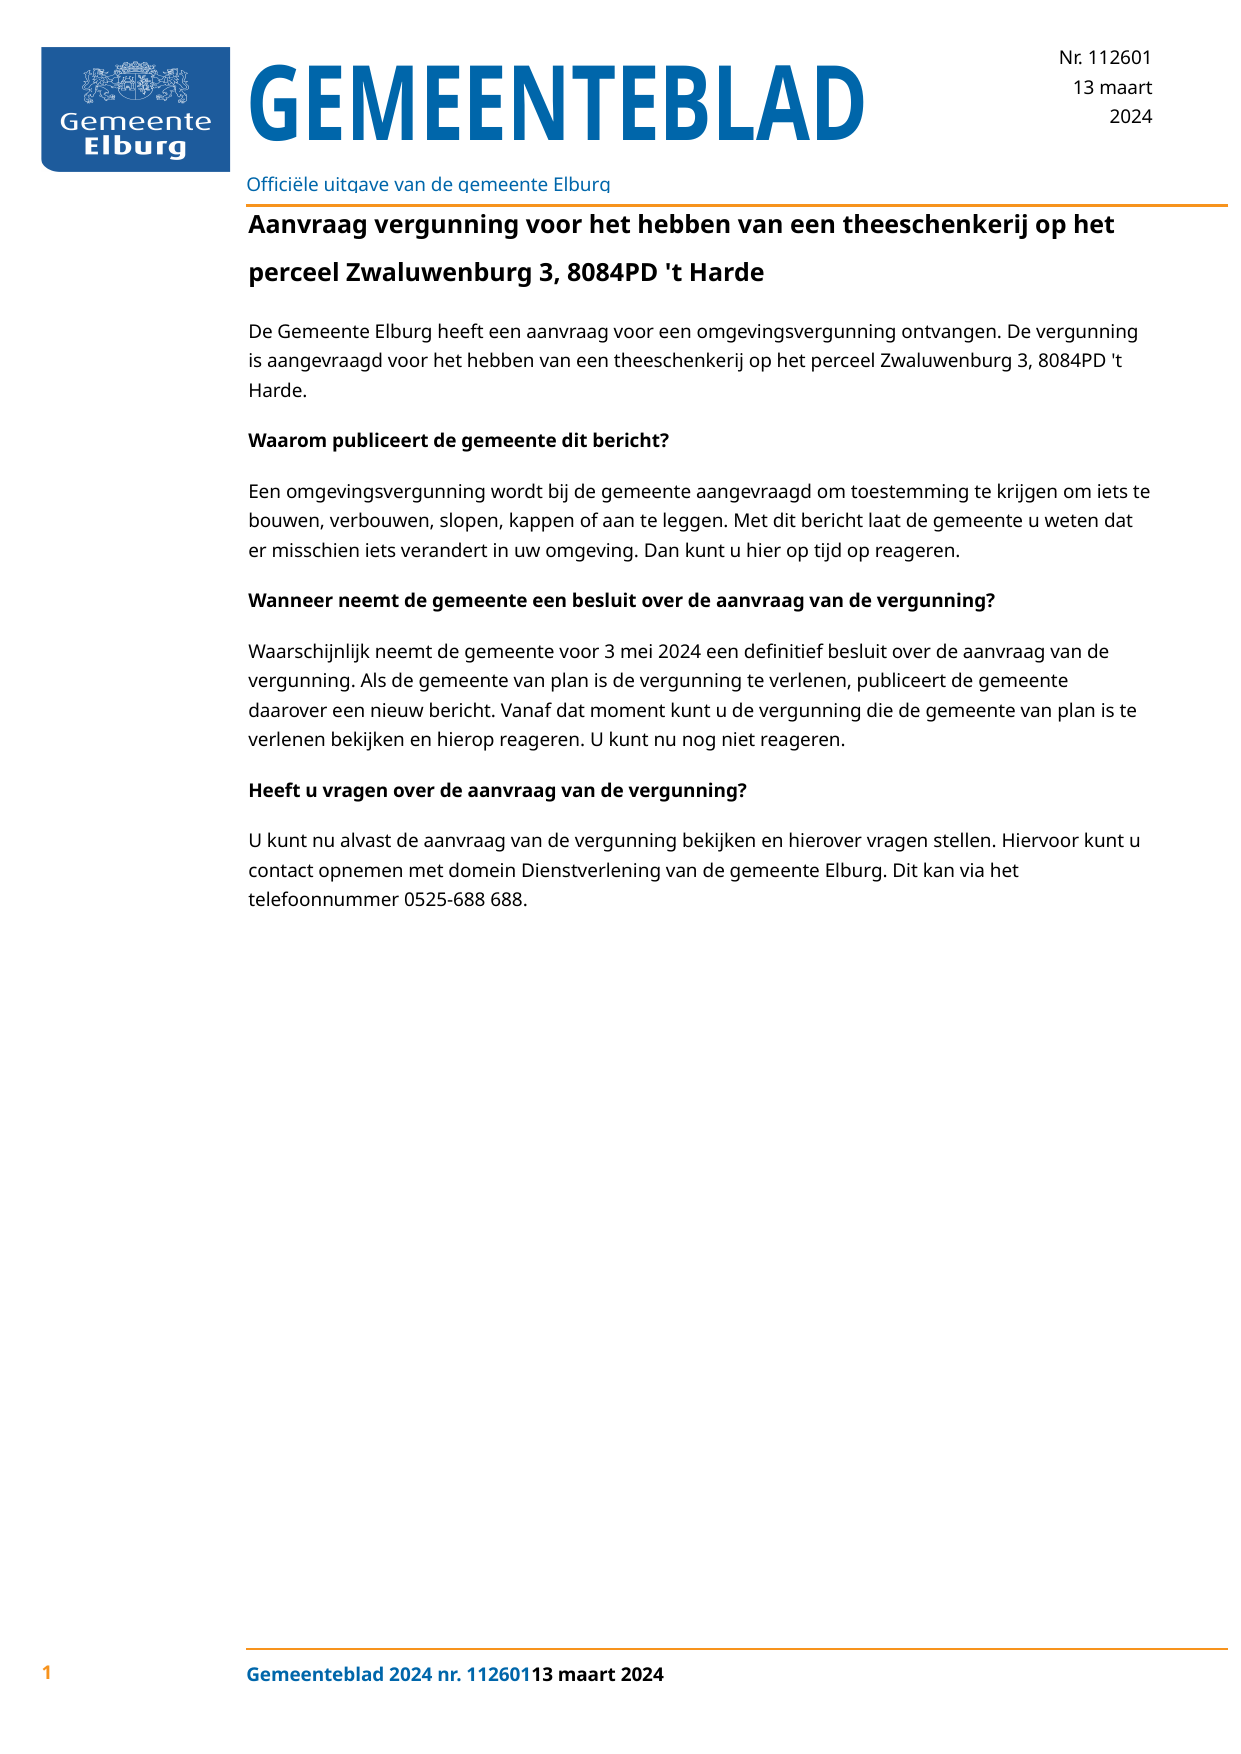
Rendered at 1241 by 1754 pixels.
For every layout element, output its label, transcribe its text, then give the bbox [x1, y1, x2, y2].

text Aanvraag vergunning voor het hebben van een theeschenkerij op het perceel Zwaluwenburg 3, 8084PD 't Harde [248, 207, 1152, 288]
text De Gemeente Elburg heeft een aanvraag voor een omgevingsvergunning ontvangen. De vergunning is aangevraagd voor het hebben van een theeschenkerij op het perceel Zwaluwenburg 3, 8084PD 't Harde. [248, 318, 1152, 403]
text U kunt nu alvast de aanvraag van de vergunning bekijken en hierover vragen stellen. Hiervoor kunt u contact opnemen met domein Dienstverlening van de gemeente Elburg. Dit kan via het telefoonnummer 0525-688 688. [248, 827, 1152, 912]
text Een omgevingsvergunning wordt bij de gemeente aangevraagd om toestemming te krijgen om iets te bouwen, verbouwen, slopen, kappen of aan te leggen. Met dit bericht laat de gemeente u weten dat er misschien iets verandert in uw omgeving. Dan kunt u hier op tijd op reageren. [248, 478, 1152, 563]
picture [41, 47, 231, 172]
text Waarschijnlijk neemt de gemeente voor 3 mei 2024 een definitief besluit over de aanvraag van de vergunning. Als de gemeente van plan is de vergunning te verlenen, publiceert de gemeente daarover een nieuw bericht. Vanaf dat moment kunt u de vergunning die de gemeente van plan is te verlenen bekijken en hierop reageren. U kunt nu nog niet reageren. [248, 638, 1152, 752]
text Wanneer neemt de gemeente een besluit over de aanvraag van de vergunning? [248, 587, 1152, 613]
text Waarom publiceert de gemeente dit bericht? [248, 427, 1152, 453]
text Heeft u vragen over de aanvraag van de vergunning? [248, 777, 1152, 803]
